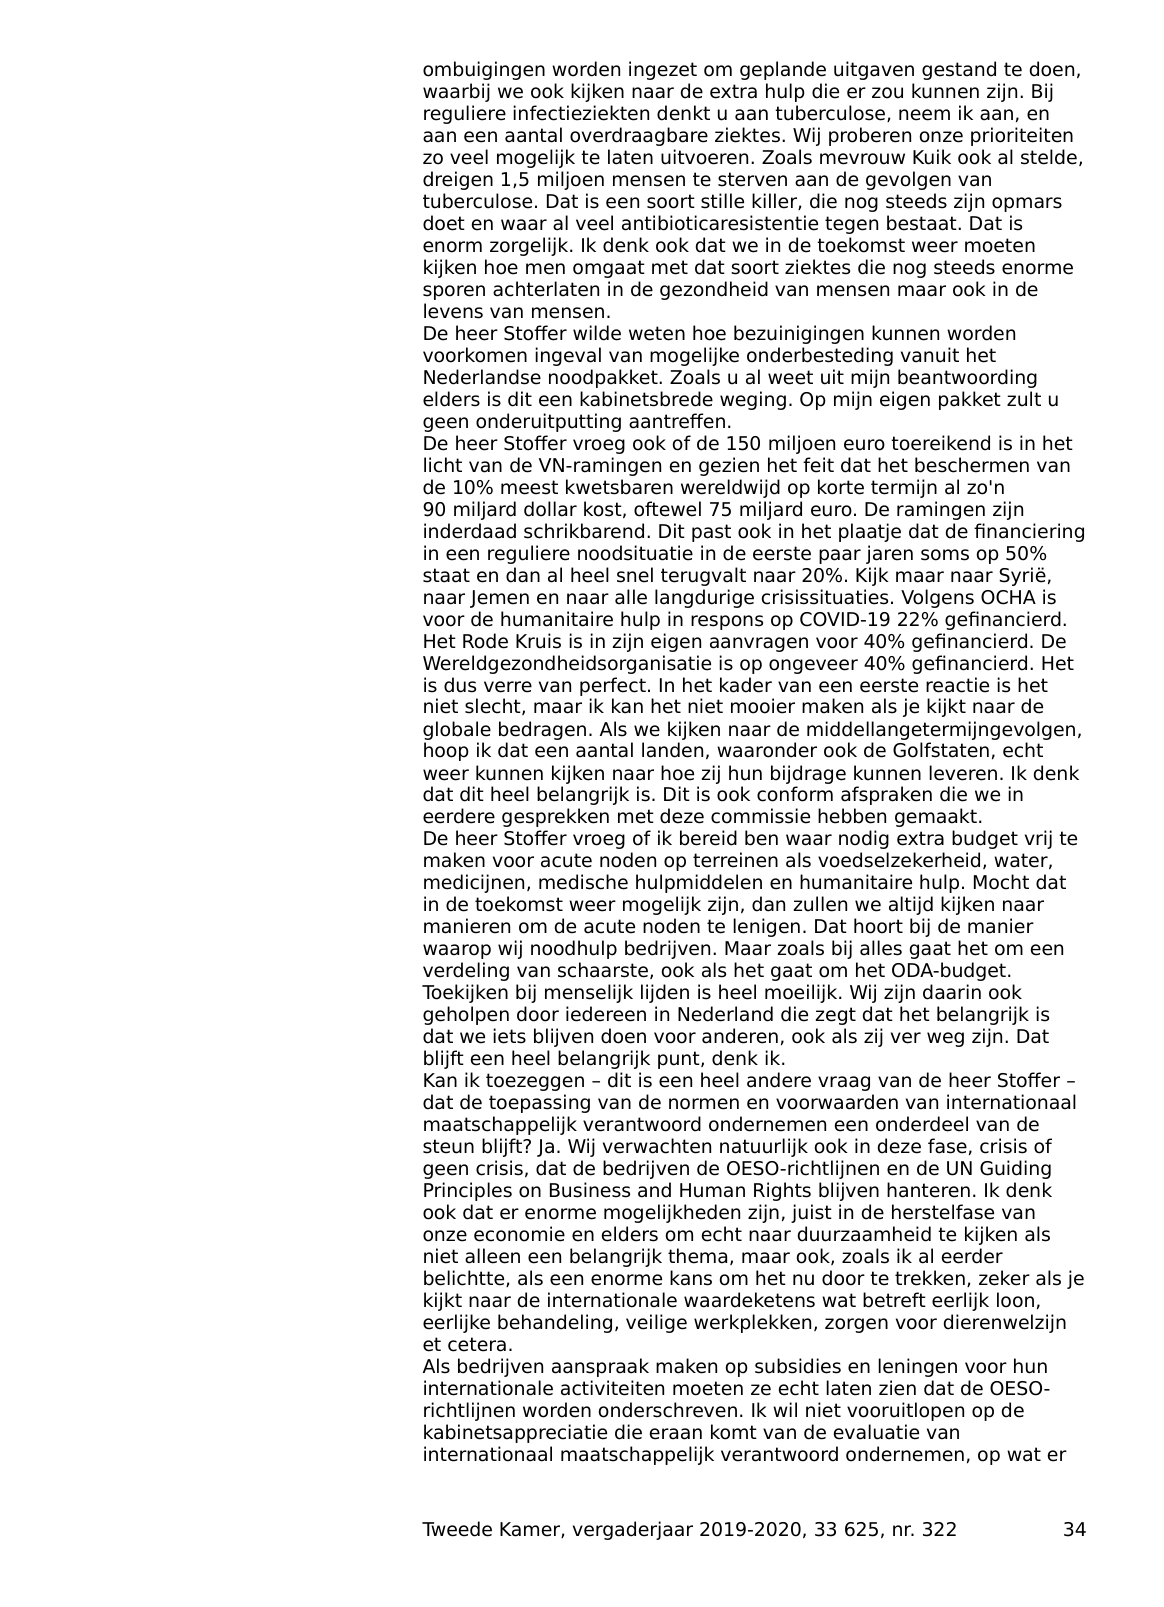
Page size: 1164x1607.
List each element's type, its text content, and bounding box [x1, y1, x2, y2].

text De heer Stoffer wilde weten hoe bezuinigingen kunnen worden voorkomen ingeval van mogelijke onderbesteding vanuit het Nederlandse noodpakket. Zoals u al weet uit mijn beantwoording elders is dit een kabinetsbrede weging. Op mijn eigen pakket zult u geen onderuitputting aantreffen. [422, 323, 1087, 433]
text De heer Stoffer vroeg ook of de 150 miljoen euro toereikend is in het licht van de VN-ramingen en gezien het feit dat het beschermen van de 10% meest kwetsbaren wereldwijd op korte termijn al zo'n 90 miljard dollar kost, oftewel 75 miljard euro. De ramingen zijn inderdaad schrikbarend. Dit past ook in het plaatje dat de financiering in een reguliere noodsituatie in de eerste paar jaren soms op 50% staat en dan al heel snel terugvalt naar 20%. Kijk maar naar Syrië, naar Jemen en naar alle langdurige crisissituaties. Volgens OCHA is voor de humanitaire hulp in respons op COVID-19 22% gefinancierd. Het Rode Kruis is in zijn eigen aanvragen voor 40% gefinancierd. De Wereldgezondheidsorganisatie is op ongeveer 40% gefinancierd. Het is dus verre van perfect. In het kader van een eerste reactie is het niet slecht, maar ik kan het niet mooier maken als je kijkt naar de globale bedragen. Als we kijken naar de middellangetermijngevolgen, hoop ik dat een aantal landen, waaronder ook de Golfstaten, echt weer kunnen kijken naar hoe zij hun bijdrage kunnen leveren. Ik denk dat dit heel belangrijk is. Dit is ook conform afspraken die we in eerdere gesprekken met deze commissie hebben gemaakt. [422, 433, 1087, 828]
text Als bedrijven aanspraak maken op subsidies en leningen voor hun internationale activiteiten moeten ze echt laten zien dat de OESO-richtlijnen worden onderschreven. Ik wil niet vooruitlopen op de kabinetsappreciatie die eraan komt van de evaluatie van internationaal maatschappelijk verantwoord ondernemen, op wat er [422, 1356, 1087, 1466]
text De heer Stoffer vroeg of ik bereid ben waar nodig extra budget vrij te maken voor acute noden op terreinen als voedselzekerheid, water, medicijnen, medische hulpmiddelen en humanitaire hulp. Mocht dat in de toekomst weer mogelijk zijn, dan zullen we altijd kijken naar manieren om de acute noden te lenigen. Dat hoort bij de manier waarop wij noodhulp bedrijven. Maar zoals bij alles gaat het om een verdeling van schaarste, ook als het gaat om het ODA-budget. Toekijken bij menselijk lijden is heel moeilijk. Wij zijn daarin ook geholpen door iedereen in Nederland die zegt dat het belangrijk is dat we iets blijven doen voor anderen, ook als zij ver weg zijn. Dat blijft een heel belangrijk punt, denk ik. [422, 828, 1087, 1070]
text ombuigingen worden ingezet om geplande uitgaven gestand te doen, waarbij we ook kijken naar de extra hulp die er zou kunnen zijn. Bij reguliere infectieziekten denkt u aan tuberculose, neem ik aan, en aan een aantal overdraagbare ziektes. Wij proberen onze prioriteiten zo veel mogelijk te laten uitvoeren. Zoals mevrouw Kuik ook al stelde, dreigen 1,5 miljoen mensen te sterven aan de gevolgen van tuberculose. Dat is een soort stille killer, die nog steeds zijn opmars doet en waar al veel antibioticaresistentie tegen bestaat. Dat is enorm zorgelijk. Ik denk ook dat we in de toekomst weer moeten kijken hoe men omgaat met dat soort ziektes die nog steeds enorme sporen achterlaten in de gezondheid van mensen maar ook in de levens van mensen. [422, 59, 1087, 323]
text Kan ik toezeggen – dit is een heel andere vraag van de heer Stoffer – dat de toepassing van de normen en voorwaarden van internationaal maatschappelijk verantwoord ondernemen een onderdeel van de steun blijft? Ja. Wij verwachten natuurlijk ook in deze fase, crisis of geen crisis, dat de bedrijven de OESO-richtlijnen en de UN Guiding Principles on Business and Human Rights blijven hanteren. Ik denk ook dat er enorme mogelijkheden zijn, juist in de herstelfase van onze economie en elders om echt naar duurzaamheid te kijken als niet alleen een belangrijk thema, maar ook, zoals ik al eerder belichtte, als een enorme kans om het nu door te trekken, zeker als je kijkt naar de internationale waardeketens wat betreft eerlijk loon, eerlijke behandeling, veilige werkplekken, zorgen voor dierenwelzijn et cetera. [422, 1070, 1087, 1356]
